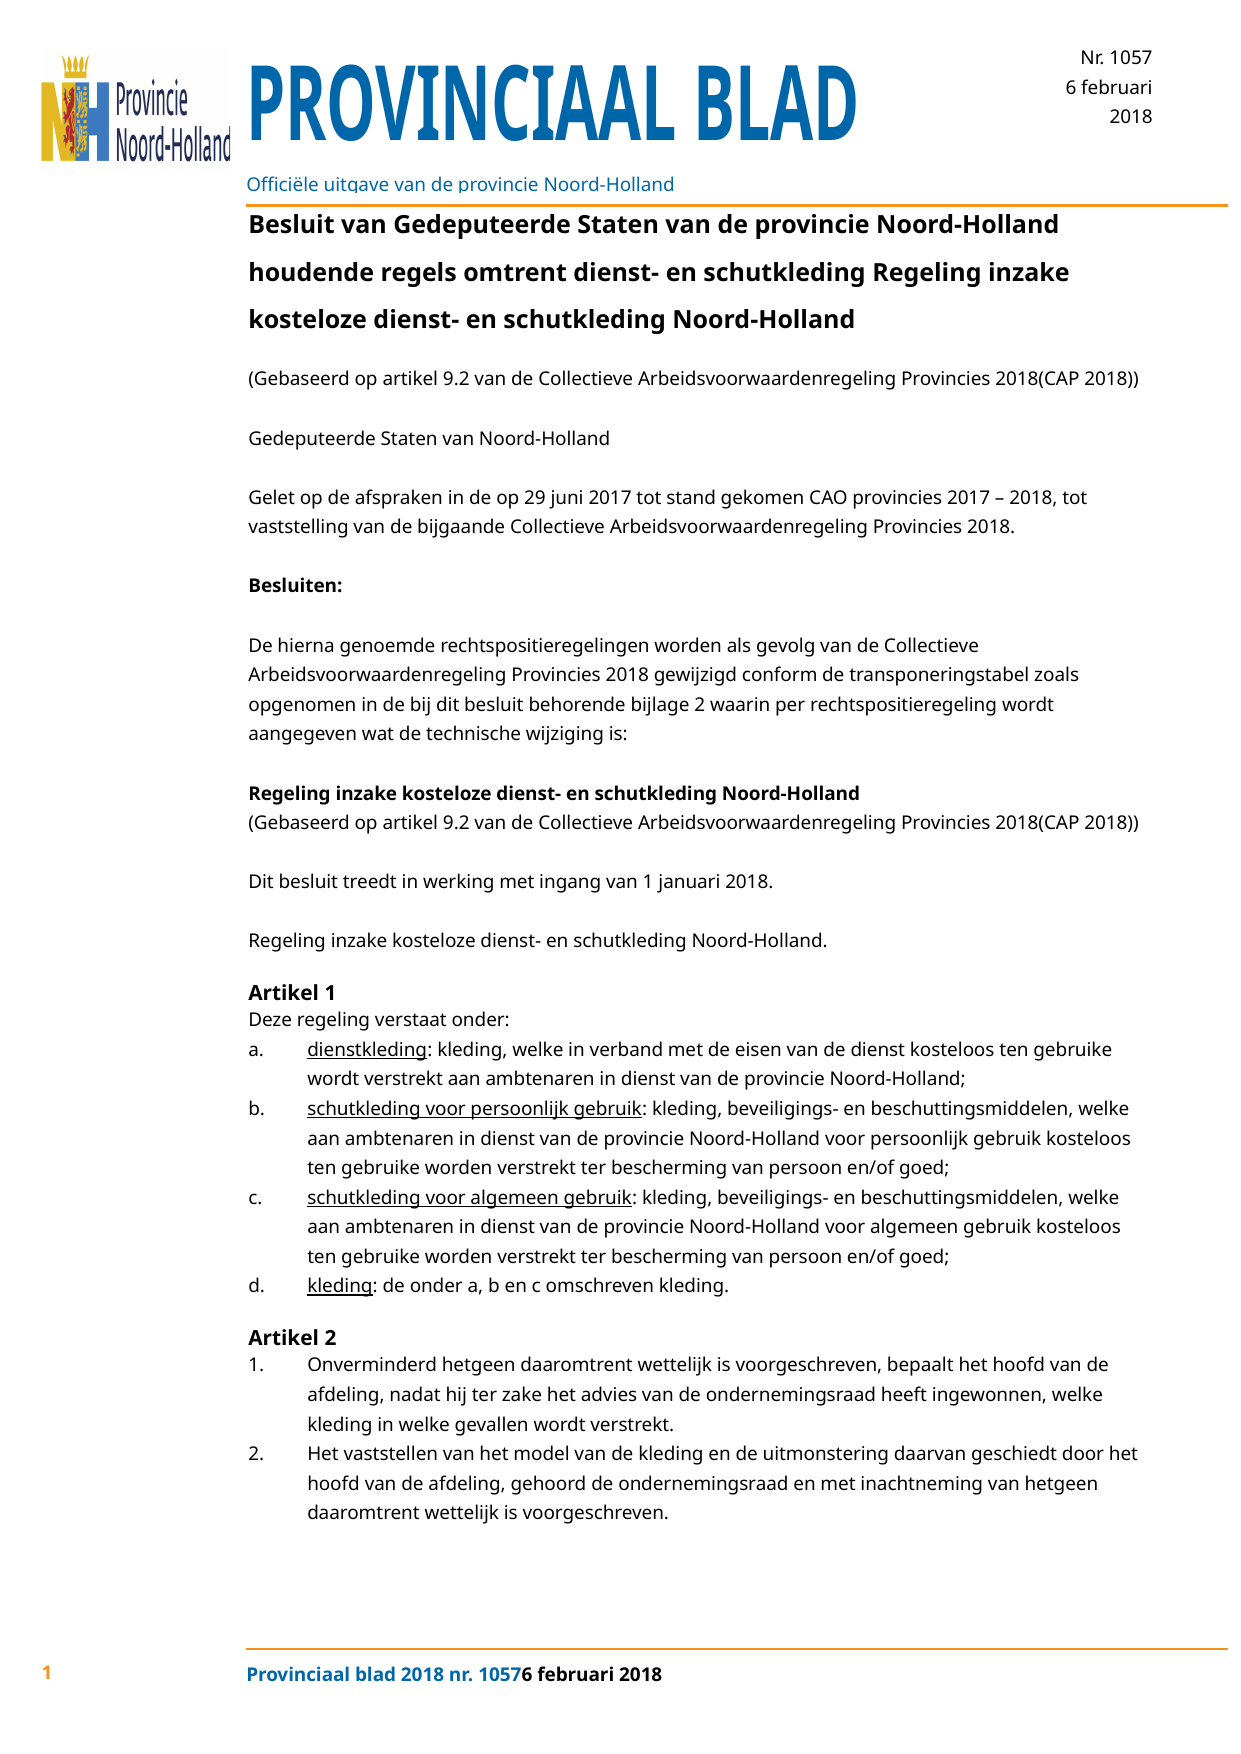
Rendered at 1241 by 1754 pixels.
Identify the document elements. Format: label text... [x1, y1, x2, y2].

text Artikel 1 [248, 978, 1152, 1006]
text Regeling inzake kosteloze dienst- en schutkleding Noord-Holland. [248, 928, 1152, 953]
list Onverminderd hetgeen daaromtrent wettelijk is voorgeschreven, bepaalt het hoofd van de afdeling, nadat hij ter zake het advies van de ondernemingsraad heeft ingewonnen, welke kleding in welke gevallen wordt verstrekt. [248, 1352, 1152, 1436]
list schutkleding voor algemeen gebruik: kleding, beveiligings- en beschuttingsmiddelen, welke aan ambtenaren in dienst van de provincie Noord-Holland voor algemeen gebruik kosteloos ten gebruike worden verstrekt ter bescherming van persoon en/of goed; [248, 1184, 1152, 1269]
list dienstkleding: kleding, welke in verband met de eisen van de dienst kosteloos ten gebruike wordt verstrekt aan ambtenaren in dienst van de provincie Noord-Holland; [248, 1036, 1152, 1091]
text Regeling inzake kosteloze dienst- en schutkleding Noord-Holland [248, 780, 1152, 805]
text Artikel 2 [248, 1323, 1152, 1352]
list Het vaststellen van het model van de kleding en de uitmonstering daarvan geschiedt door het hoofd van de afdeling, gehoord de ondernemingsraad en met inachtneming van hetgeen daaromtrent wettelijk is voorgeschreven. [248, 1440, 1152, 1525]
text Dit besluit treedt in werking met ingang van 1 januari 2018. [248, 868, 1152, 894]
list kleding: de onder a, b en c omschreven kleding. [248, 1273, 1152, 1298]
text Gedeputeerde Staten van Noord-Holland [248, 425, 1152, 450]
text De hierna genoemde rechtspositieregelingen worden als gevolg van de Collectieve Arbeidsvoorwaardenregeling Provincies 2018 gewijzigd conform de transponeringstabel zoals opgenomen in de bij dit besluit behorende bijlage 2 waarin per rechtspositieregeling wordt aangegeven wat de technische wijziging is: [248, 632, 1152, 746]
text Gelet op de afspraken in de op 29 juni 2017 tot stand gekomen CAO provincies 2017 – 2018, tot vaststelling van de bijgaande Collectieve Arbeidsvoorwaardenregeling Provincies 2018. [248, 484, 1152, 539]
text Deze regeling verstaat onder: [248, 1006, 1152, 1032]
picture [41, 47, 231, 172]
text (Gebaseerd op artikel 9.2 van de Collectieve Arbeidsvoorwaardenregeling Provincies 2018(CAP 2018)) [248, 366, 1152, 391]
list schutkleding voor persoonlijk gebruik: kleding, beveiligings- en beschuttingsmiddelen, welke aan ambtenaren in dienst van de provincie Noord-Holland voor persoonlijk gebruik kosteloos ten gebruike worden verstrekt ter bescherming van persoon en/of goed; [248, 1095, 1152, 1180]
text Besluit van Gedeputeerde Staten van de provincie Noord-Holland houdende regels omtrent dienst- en schutkleding Regeling inzake kosteloze dienst- en schutkleding Noord-Holland [248, 207, 1152, 336]
text Besluiten: [248, 573, 1152, 598]
text (Gebaseerd op artikel 9.2 van de Collectieve Arbeidsvoorwaardenregeling Provincies 2018(CAP 2018)) [248, 809, 1152, 835]
